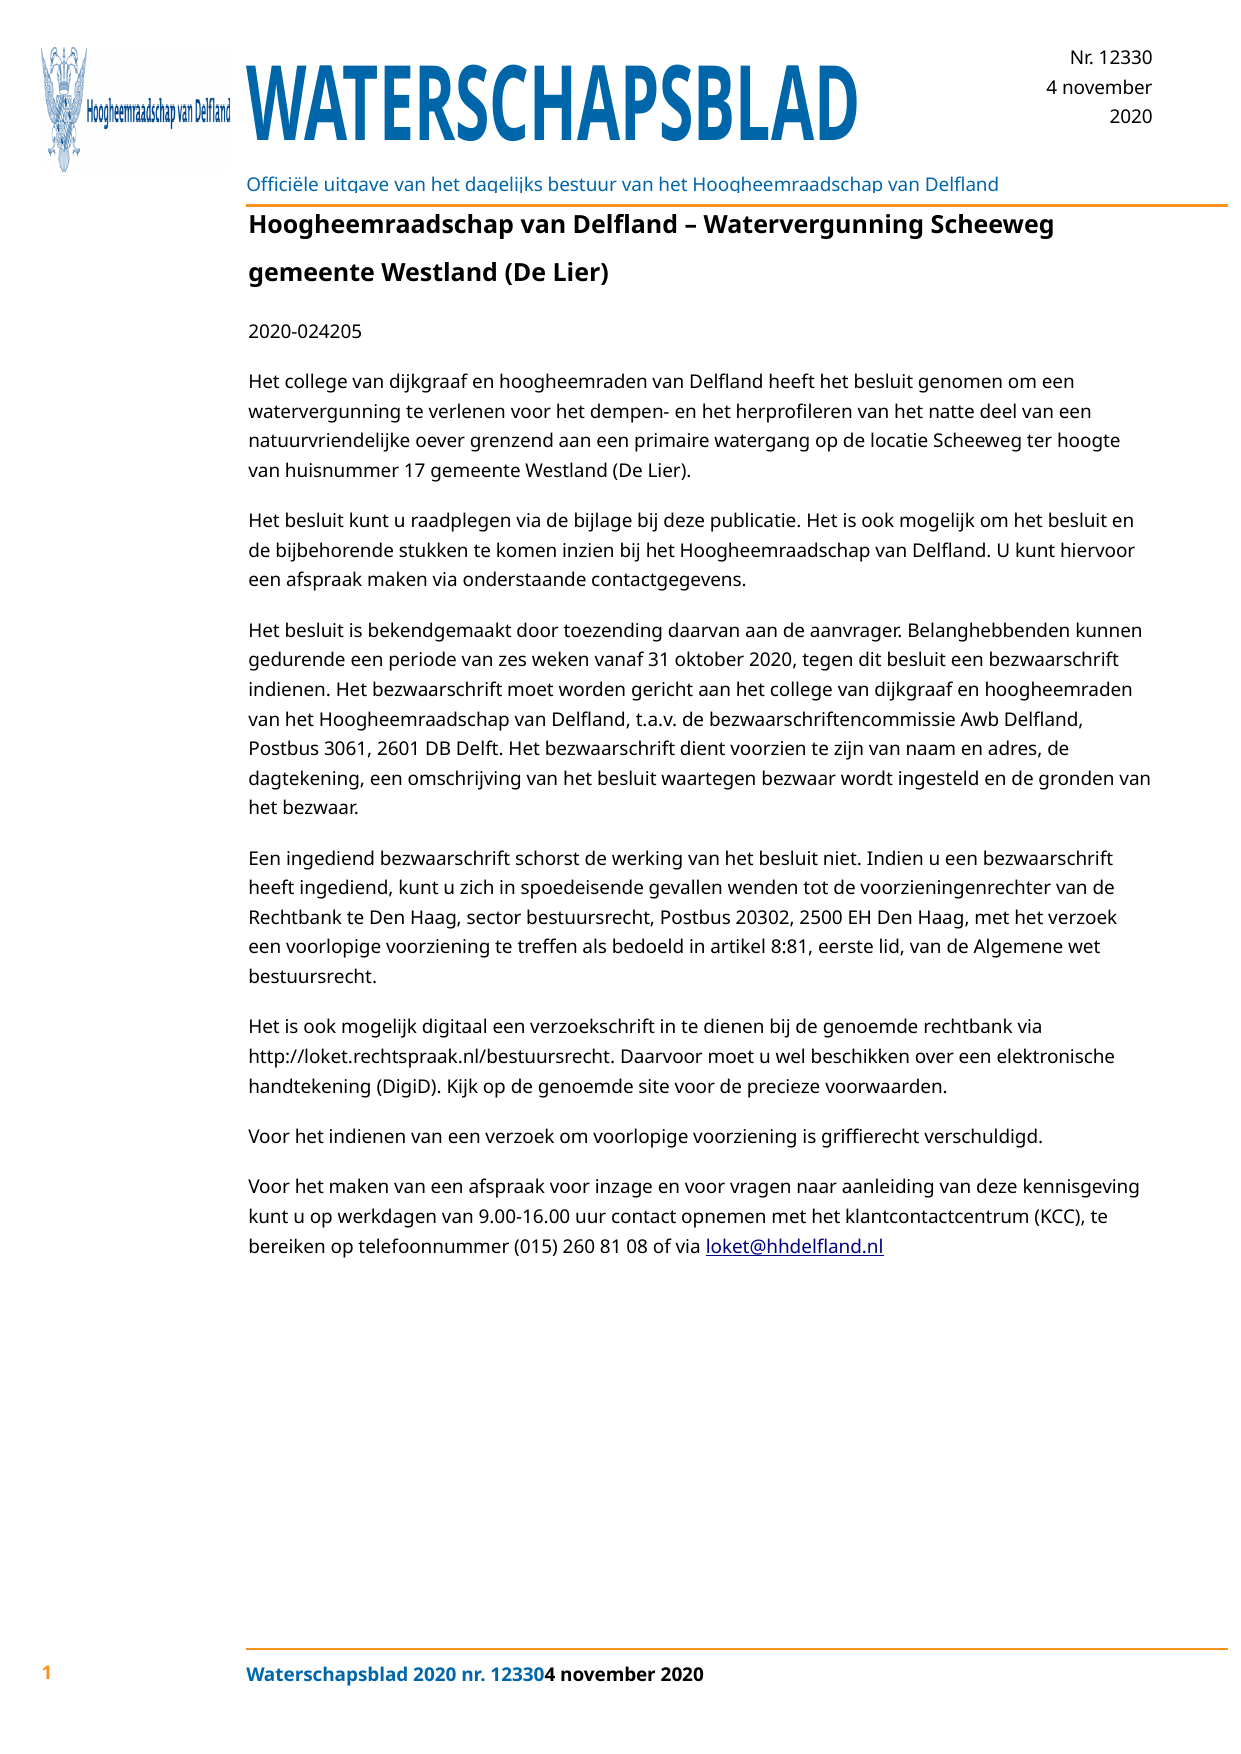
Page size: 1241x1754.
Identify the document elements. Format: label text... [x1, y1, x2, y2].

text Het is ook mogelijk digitaal een verzoekschrift in te dienen bij de genoemde rechtbank via http://loket.rechtspraak.nl/bestuursrecht. Daarvoor moet u wel beschikken over een elektronische handtekening (DigiD). Kijk op de genoemde site voor de precieze voorwaarden. [248, 1014, 1152, 1099]
text Hoogheemraadschap van Delfland – Watervergunning Scheeweg gemeente Westland (De Lier) [248, 207, 1152, 288]
picture [41, 47, 231, 172]
text Het college van dijkgraaf en hoogheemraden van Delfland heeft het besluit genomen om een watervergunning te verlenen voor het dempen- en het herprofileren van het natte deel van een natuurvriendelijke oever grenzend aan een primaire watergang op de locatie Scheeweg ter hoogte van huisnummer 17 gemeente Westland (De Lier). [248, 368, 1152, 483]
text Voor het indienen van een verzoek om voorlopige voorziening is griffierecht verschuldigd. [248, 1123, 1152, 1149]
text Het besluit is bekendgemaakt door toezending daarvan aan de aanvrager. Belanghebbenden kunnen gedurende een periode van zes weken vanaf 31 oktober 2020, tegen dit besluit een bezwaarschrift indienen. Het bezwaarschrift moet worden gericht aan het college van dijkgraaf en hoogheemraden van het Hoogheemraadschap van Delfland, t.a.v. de bezwaarschriftencommissie Awb Delfland, Postbus 3061, 2601 DB Delft. Het bezwaarschrift dient voorzien te zijn van naam en adres, de dagtekening, een omschrijving van het besluit waartegen bezwaar wordt ingesteld en de gronden van het bezwaar. [248, 617, 1152, 820]
text Het besluit kunt u raadplegen via de bijlage bij deze publicatie. Het is ook mogelijk om het besluit en de bijbehorende stukken te komen inzien bij het Hoogheemraadschap van Delfland. U kunt hiervoor een afspraak maken via onderstaande contactgegevens. [248, 507, 1152, 592]
text 2020-024205 [248, 318, 1152, 344]
text Voor het maken van een afspraak voor inzage en voor vragen naar aanleiding van deze kennisgeving kunt u op werkdagen van 9.00-16.00 uur contact opnemen met het klantcontactcentrum (KCC), te bereiken op telefoonnummer (015) 260 81 08 of via loket@hhdelfland.nl [248, 1174, 1152, 1259]
text Een ingediend bezwaarschrift schorst de werking van het besluit niet. Indien u een bezwaarschrift heeft ingediend, kunt u zich in spoedeisende gevallen wenden tot de voorzieningenrechter van de Rechtbank te Den Haag, sector bestuursrecht, Postbus 20302, 2500 EH Den Haag, met het verzoek een voorlopige voorziening te treffen als bedoeld in artikel 8:81, eerste lid, van de Algemene wet bestuursrecht. [248, 845, 1152, 989]
